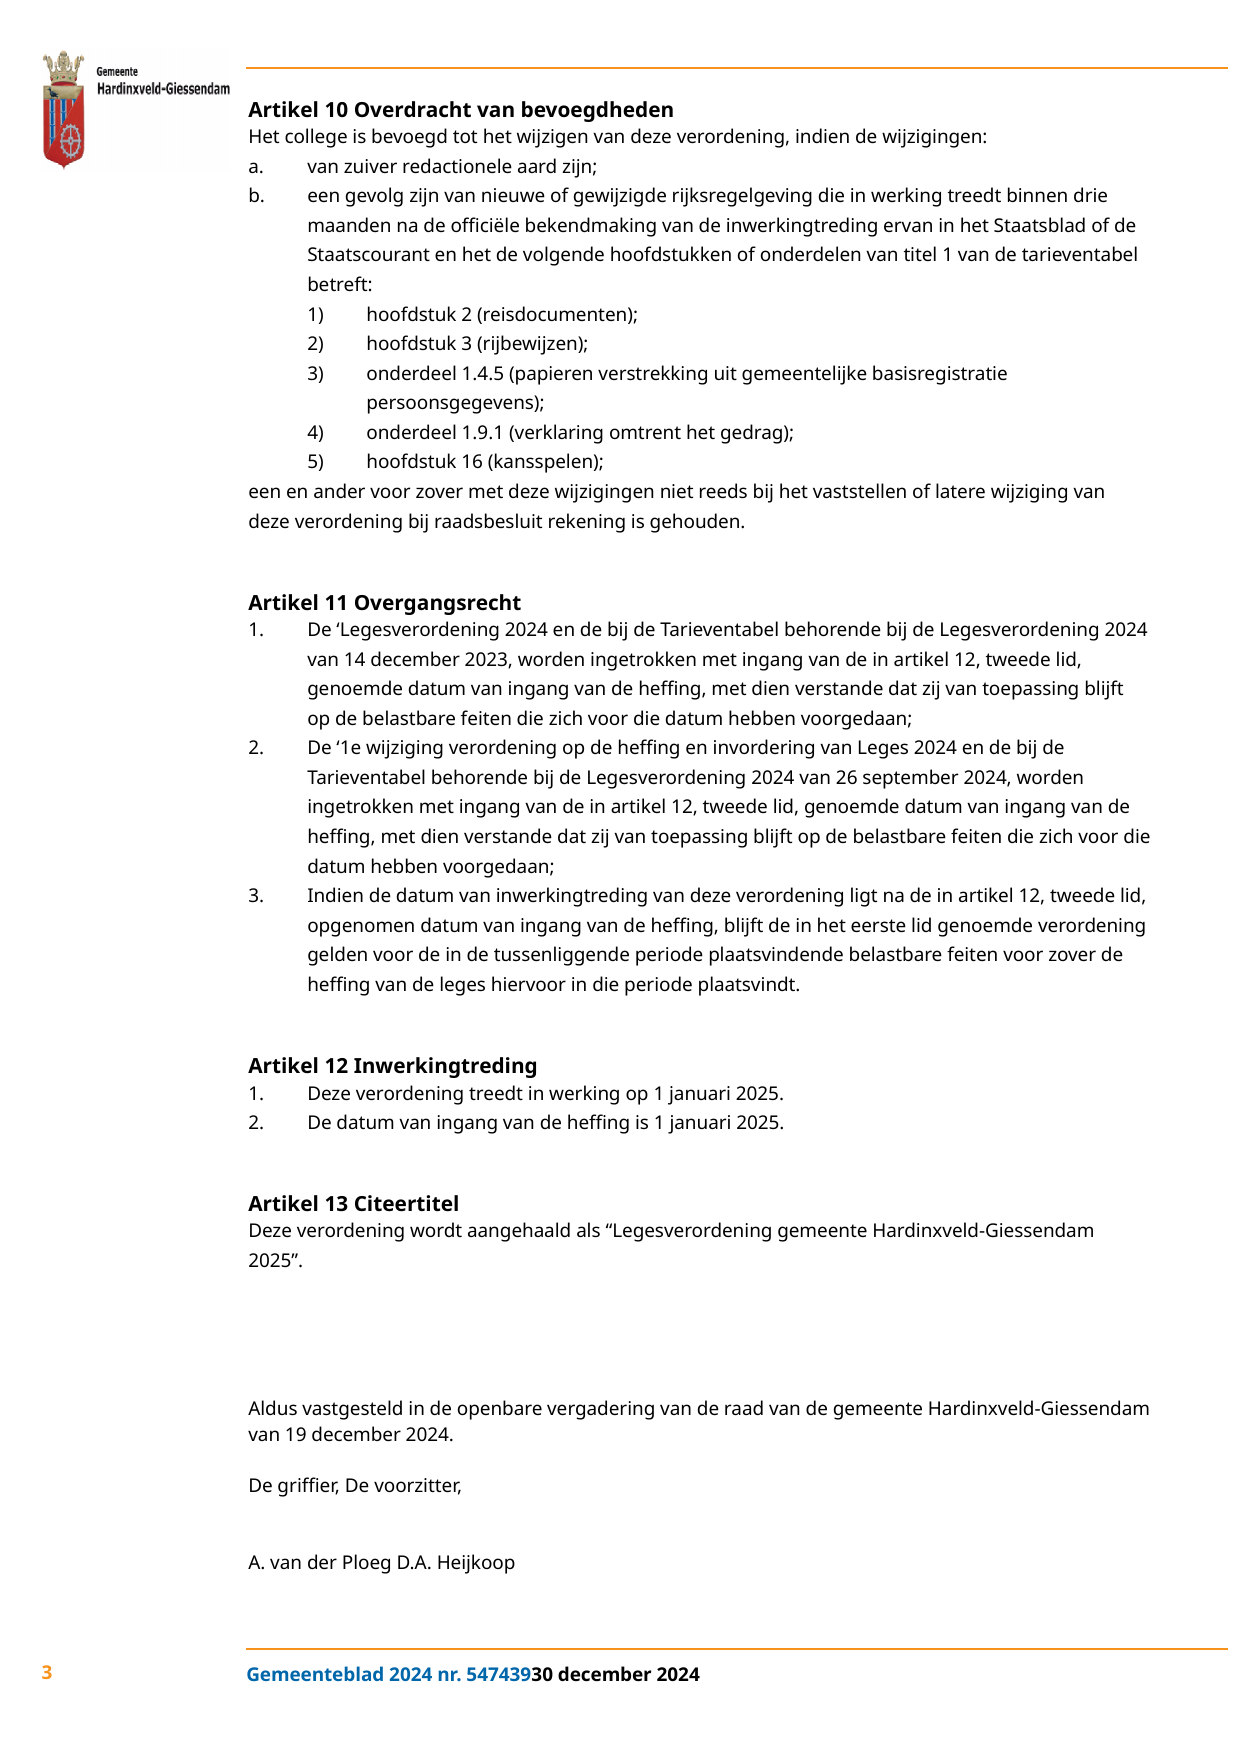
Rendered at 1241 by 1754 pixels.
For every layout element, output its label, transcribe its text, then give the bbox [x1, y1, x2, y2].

list een gevolg zijn van nieuwe of gewijzigde rijksregelgeving die in werking treedt binnen drie maanden na de officiële bekendmaking van de inwerkingtreding ervan in het Staatsblad of de Staatscourant en het de volgende hoofdstukken of onderdelen van titel 1 van de tarieventabel betreft: [248, 182, 1152, 297]
text Artikel 11 Overgangsrecht [248, 588, 1152, 616]
text Artikel 12 Inwerkingtreding [248, 1051, 1152, 1080]
text een en ander voor zover met deze wijzigingen niet reeds bij het vaststellen of latere wijziging van deze verordening bij raadsbesluit rekening is gehouden. [248, 478, 1152, 533]
list hoofdstuk 3 (rijbewijzen); [307, 330, 1152, 356]
text Deze verordening wordt aangehaald als “Legesverordening gemeente Hardinxveld-Giessendam 2025”. [248, 1218, 1152, 1273]
picture [41, 47, 231, 172]
list hoofdstuk 2 (reisdocumenten); [307, 301, 1152, 326]
list De ‘1e wijziging verordening op de heffing en invordering van Leges 2024 en de bij de Tarieventabel behorende bij de Legesverordening 2024 van 26 september 2024, worden ingetrokken met ingang van de in artikel 12, tweede lid, genoemde datum van ingang van de heffing, met dien verstande dat zij van toepassing blijft op de belastbare feiten die zich voor die datum hebben voorgedaan; [248, 734, 1152, 879]
text Artikel 10 Overdracht van bevoegdheden [248, 95, 1152, 123]
list onderdeel 1.4.5 (papieren verstrekking uit gemeentelijke basisregistratie persoonsgegevens); [307, 360, 1152, 415]
text De griffier, De voorzitter, [248, 1472, 1152, 1498]
text Artikel 13 Citeertitel [248, 1189, 1152, 1218]
list Deze verordening treedt in werking op 1 januari 2025. [248, 1080, 1152, 1105]
list Indien de datum van inwerkingtreding van deze verordening ligt na de in artikel 12, tweede lid, opgenomen datum van ingang van de heffing, blijft de in het eerste lid genoemde verordening gelden voor de in de tussenliggende periode plaatsvindende belastbare feiten voor zover de heffing van de leges hiervoor in die periode plaatsvindt. [248, 882, 1152, 997]
list De ‘Legesverordening 2024 en de bij de Tarieventabel behorende bij de Legesverordening 2024 van 14 december 2023, worden ingetrokken met ingang van de in artikel 12, tweede lid, genoemde datum van ingang van de heffing, met dien verstande dat zij van toepassing blijft op de belastbare feiten die zich voor die datum hebben voorgedaan; [248, 616, 1152, 731]
list hoofdstuk 16 (kansspelen); [307, 449, 1152, 474]
list van zuiver redactionele aard zijn; [248, 153, 1152, 178]
list onderdeel 1.9.1 (verklaring omtrent het gedrag); [307, 419, 1152, 445]
text Aldus vastgesteld in de openbare vergadering van de raad van de gemeente Hardinxveld-Giessendam van 19 december 2024. [248, 1395, 1152, 1447]
text A. van der Ploeg D.A. Heijkoop [248, 1549, 1152, 1575]
list De datum van ingang van de heffing is 1 januari 2025. [248, 1109, 1152, 1135]
text Het college is bevoegd tot het wijzigen van deze verordening, indien de wijzigingen: [248, 123, 1152, 149]
